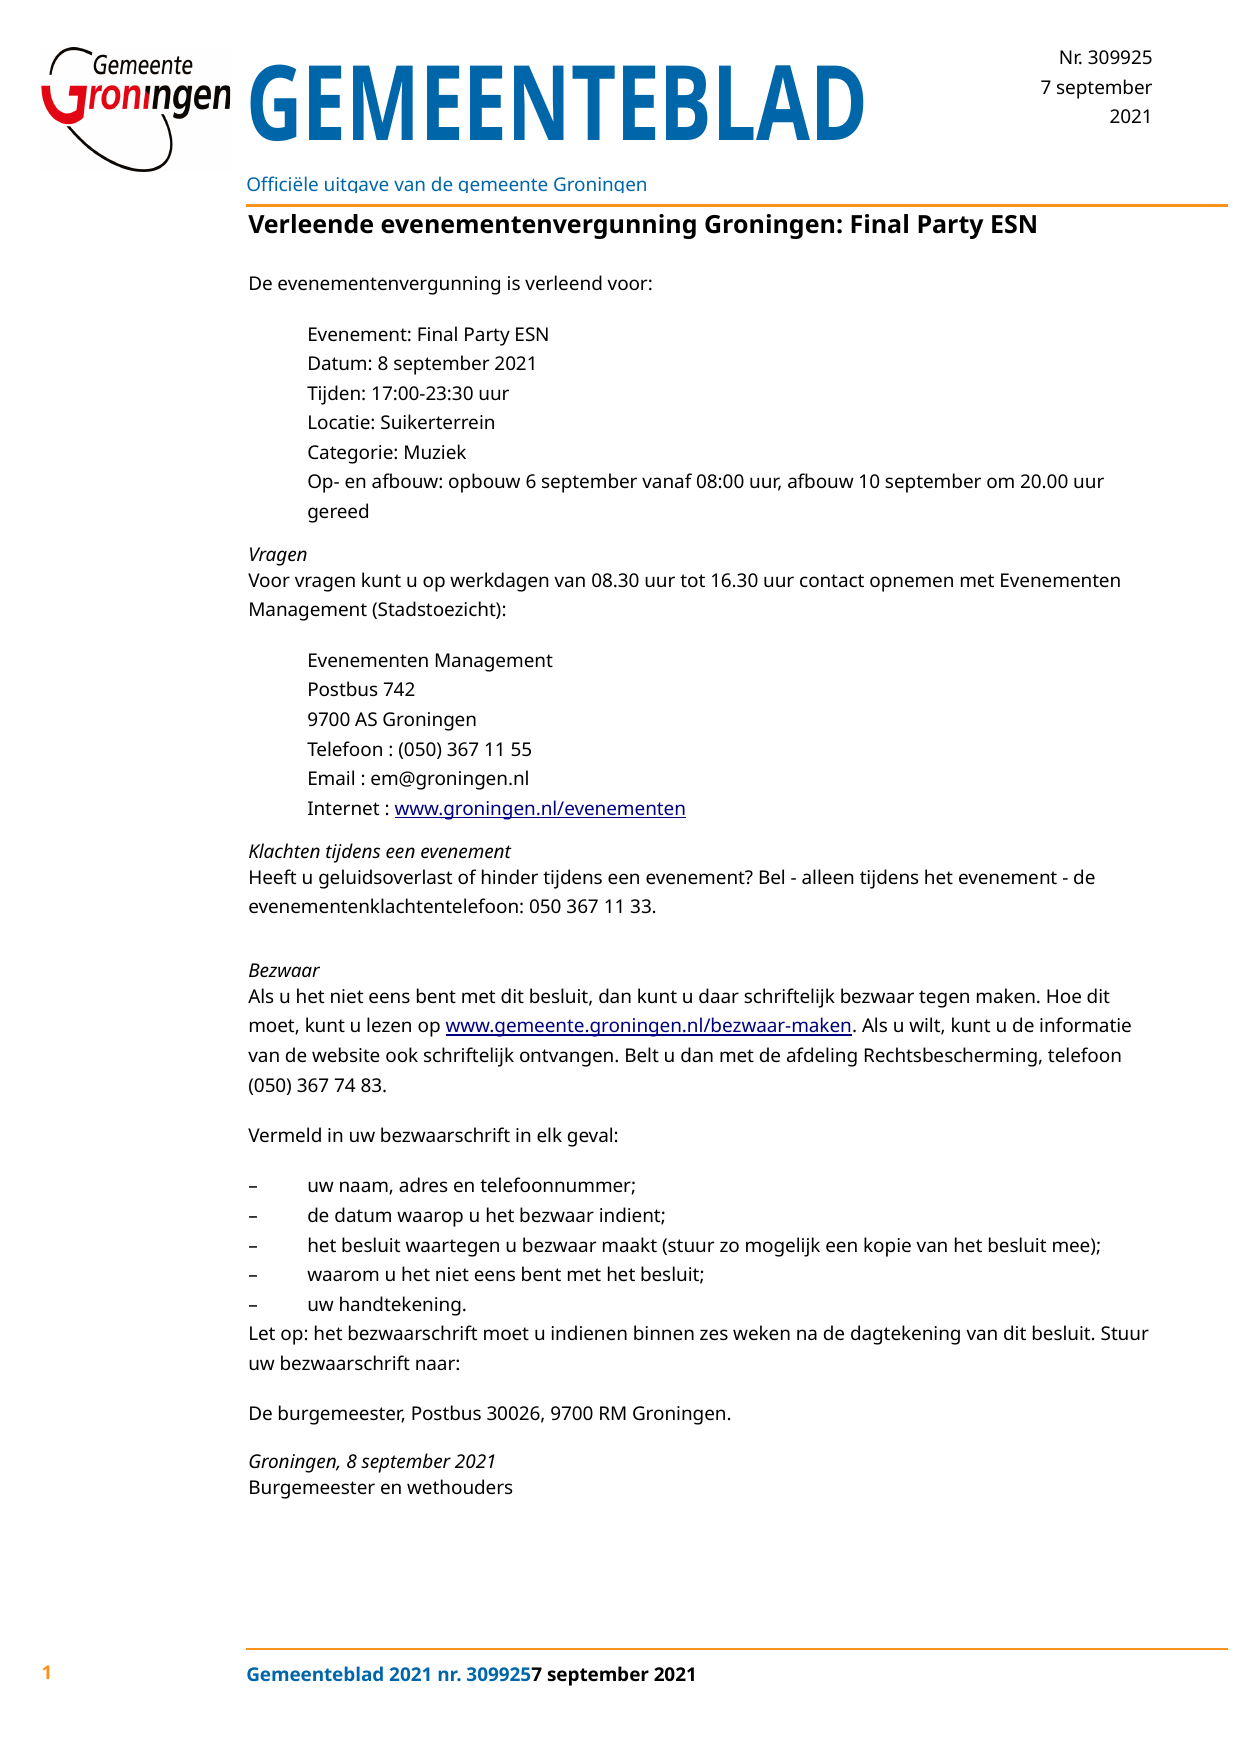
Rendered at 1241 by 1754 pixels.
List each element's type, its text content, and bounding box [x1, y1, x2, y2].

list Datum: 8 september 2021 [248, 350, 1152, 376]
text De evenementenvergunning is verleend voor: [248, 270, 1152, 296]
text Als u het niet eens bent met dit besluit, dan kunt u daar schriftelijk bezwaar tegen maken. Hoe dit moet, kunt u lezen op www.gemeente.groningen.nl/bezwaar-maken. Als u wilt, kunt u de informatie van de website ook schriftelijk ontvangen. Belt u dan met de afdeling Rechtsbescherming, telefoon (050) 367 74 83. [248, 983, 1152, 1098]
list uw handtekening. [248, 1291, 1152, 1317]
list Postbus 742 [248, 677, 1152, 702]
list 9700 AS Groningen [248, 706, 1152, 732]
text Verleende evenementenvergunning Groningen: Final Party ESN [248, 207, 1152, 241]
list Locatie: Suikerterrein [248, 409, 1152, 435]
list Categorie: Muziek [248, 439, 1152, 465]
list Email : em@groningen.nl [248, 765, 1152, 791]
text Let op: het bezwaarschrift moet u indienen binnen zes weken na de dagtekening van dit besluit. Stuur uw bezwaarschrift naar: [248, 1321, 1152, 1376]
list waarom u het niet eens bent met het besluit; [248, 1261, 1152, 1287]
picture [41, 47, 231, 172]
text Heeft u geluidsoverlast of hinder tijdens een evenement? Bel - alleen tijdens het evenement - de evenementenklachtentelefoon: 050 367 11 33. [248, 864, 1152, 919]
list Evenementen Management [248, 647, 1152, 673]
text Burgemeester en wethouders [248, 1474, 1152, 1500]
list de datum waarop u het bezwaar indient; [248, 1202, 1152, 1228]
text De burgemeester, Postbus 30026, 9700 RM Groningen. [248, 1401, 1152, 1426]
list uw naam, adres en telefoonnummer; [248, 1173, 1152, 1198]
list Telefoon : (050) 367 11 55 [248, 736, 1152, 762]
text Groningen, 8 september 2021 [248, 1448, 1152, 1474]
text Voor vragen kunt u op werkdagen van 08.30 uur tot 16.30 uur contact opnemen met Evenementen Management (Stadstoezicht): [248, 567, 1152, 622]
text Klachten tijdens een evenement [248, 838, 1152, 864]
list Tijden: 17:00-23:30 uur [248, 380, 1152, 406]
list Internet : www.groningen.nl/evenementen [248, 795, 1152, 821]
list Op- en afbouw: opbouw 6 september vanaf 08:00 uur, afbouw 10 september om 20.00 uur gereed [248, 469, 1152, 524]
text Bezwaar [248, 957, 1152, 983]
text Vragen [248, 541, 1152, 567]
list het besluit waartegen u bezwaar maakt (stuur zo mogelijk een kopie van het besluit mee); [248, 1232, 1152, 1258]
list Evenement: Final Party ESN [248, 321, 1152, 346]
text Vermeld in uw bezwaarschrift in elk geval: [248, 1122, 1152, 1148]
